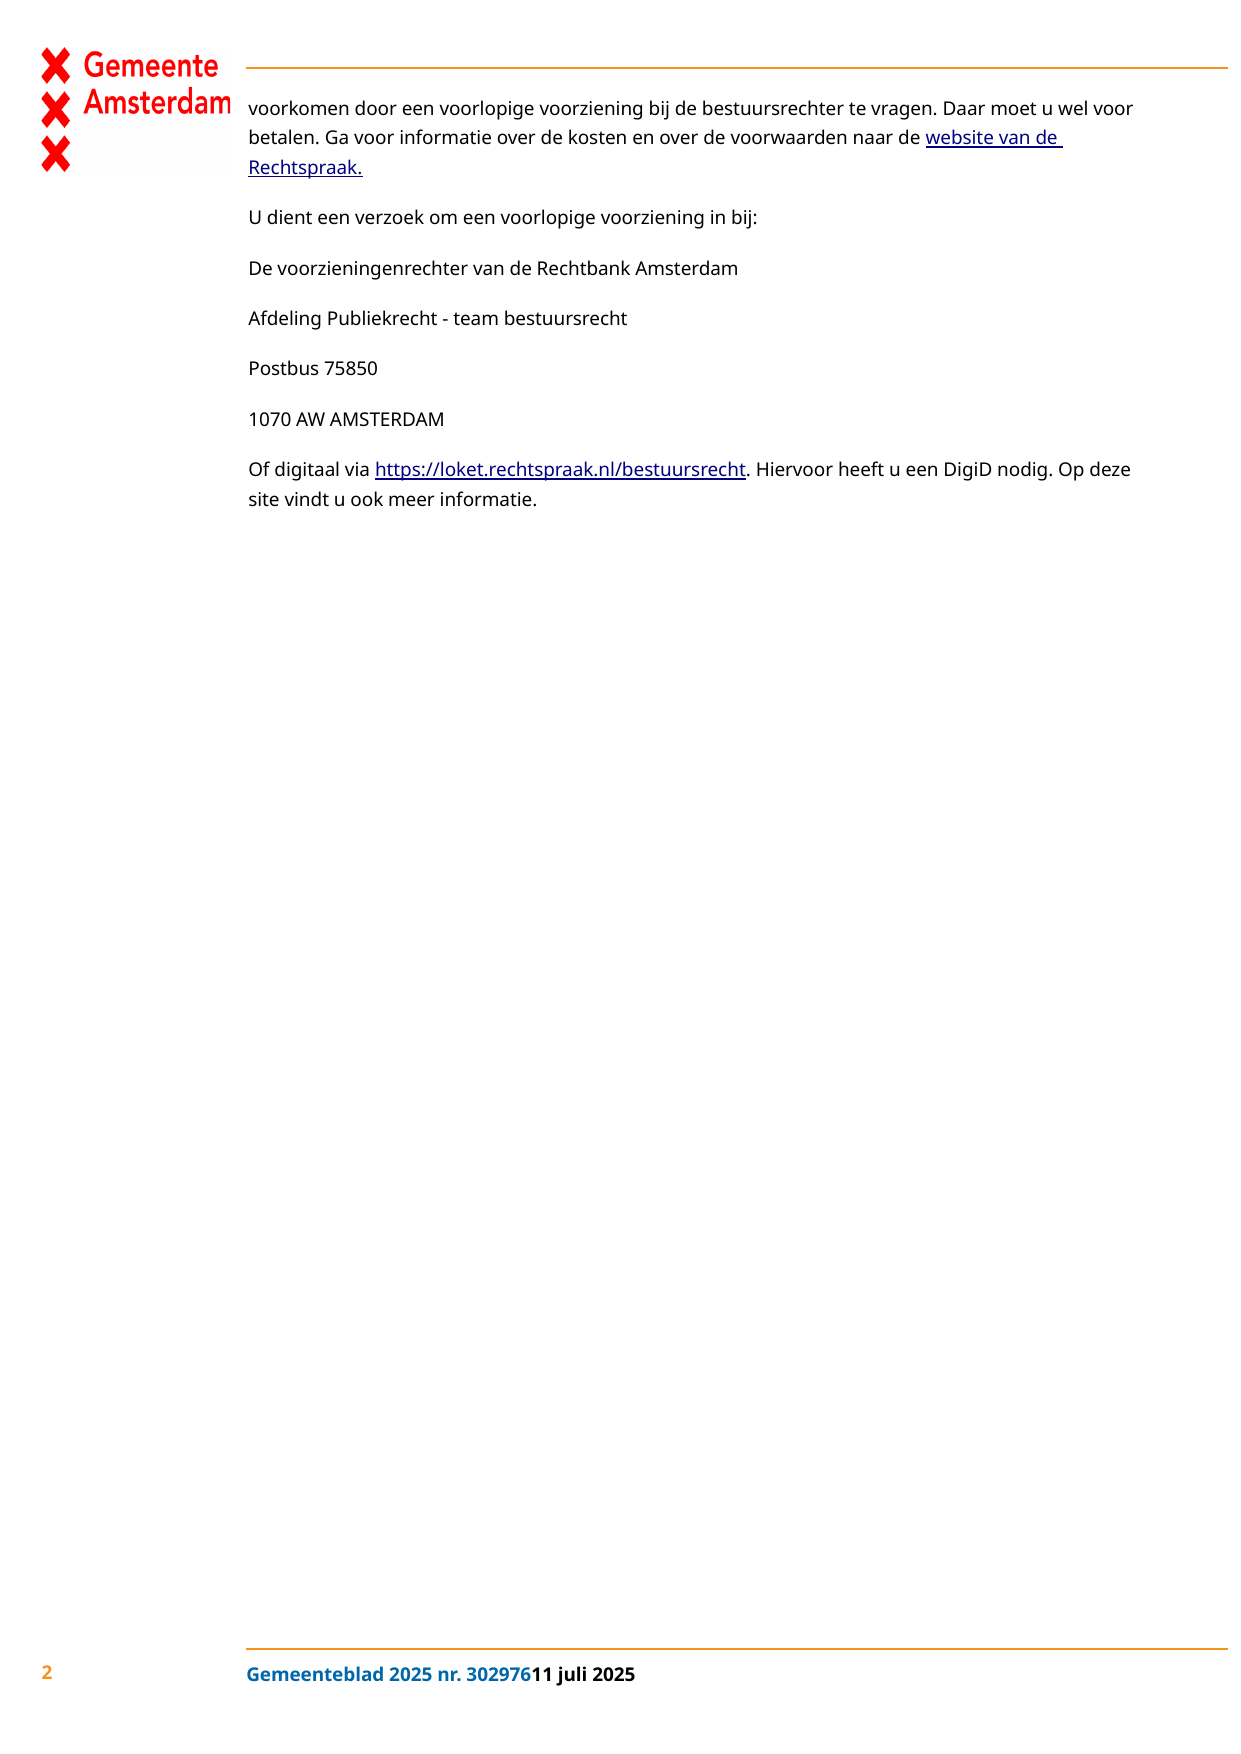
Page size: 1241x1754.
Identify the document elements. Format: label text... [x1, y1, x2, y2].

text U dient een verzoek om een voorlopige voorziening in bij: [248, 204, 1152, 230]
text 1070 AW AMSTERDAM [248, 406, 1152, 432]
text voorkomen door een voorlopige voorziening bij de bestuursrechter te vragen. Daar moet u wel voor betalen. Ga voor informatie over de kosten en over de voorwaarden naar de website van de Rechtspraak. [248, 95, 1152, 180]
text Postbus 75850 [248, 356, 1152, 381]
text Afdeling Publiekrecht - team bestuursrecht [248, 305, 1152, 331]
text Of digitaal via https://loket.rechtspraak.nl/bestuursrecht. Hiervoor heeft u een DigiD nodig. Op deze site vindt u ook meer informatie. [248, 456, 1152, 512]
picture [41, 47, 231, 172]
text De voorzieningenrechter van de Rechtbank Amsterdam [248, 255, 1152, 281]
